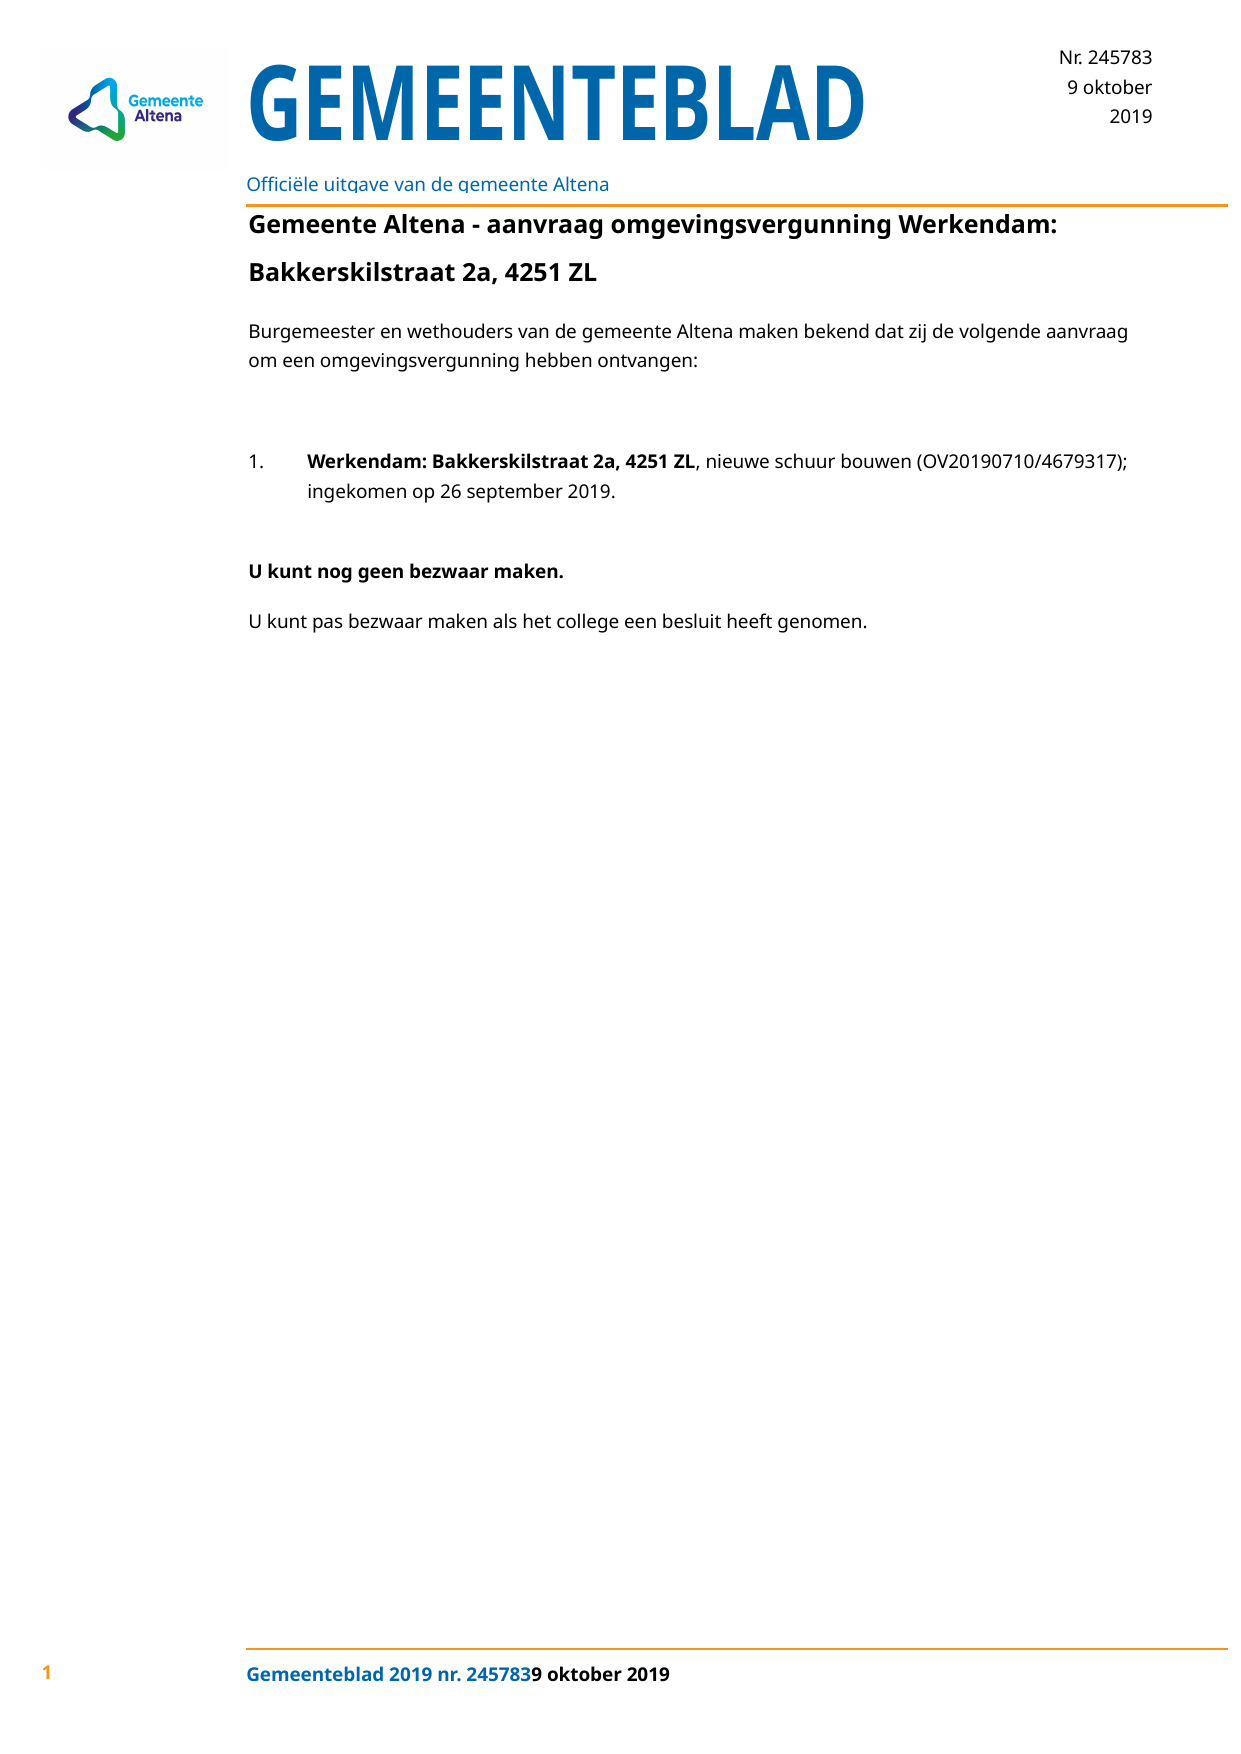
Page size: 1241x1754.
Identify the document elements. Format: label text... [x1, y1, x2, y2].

picture [41, 47, 231, 172]
list Werkendam: Bakkerskilstraat 2a, 4251 ZL, nieuwe schuur bouwen (OV20190710/4679317); ingekomen op 26 september 2019. [248, 448, 1152, 504]
text Gemeente Altena - aanvraag omgevingsvergunning Werkendam: Bakkerskilstraat 2a, 4251 ZL [248, 207, 1152, 288]
text U kunt nog geen bezwaar maken. [248, 558, 1152, 584]
text Burgemeester en wethouders van de gemeente Altena maken bekend dat zij de volgende aanvraag om een omgevingsvergunning hebben ontvangen: [248, 318, 1152, 373]
text U kunt pas bezwaar maken als het college een besluit heeft genomen. [248, 608, 1152, 634]
